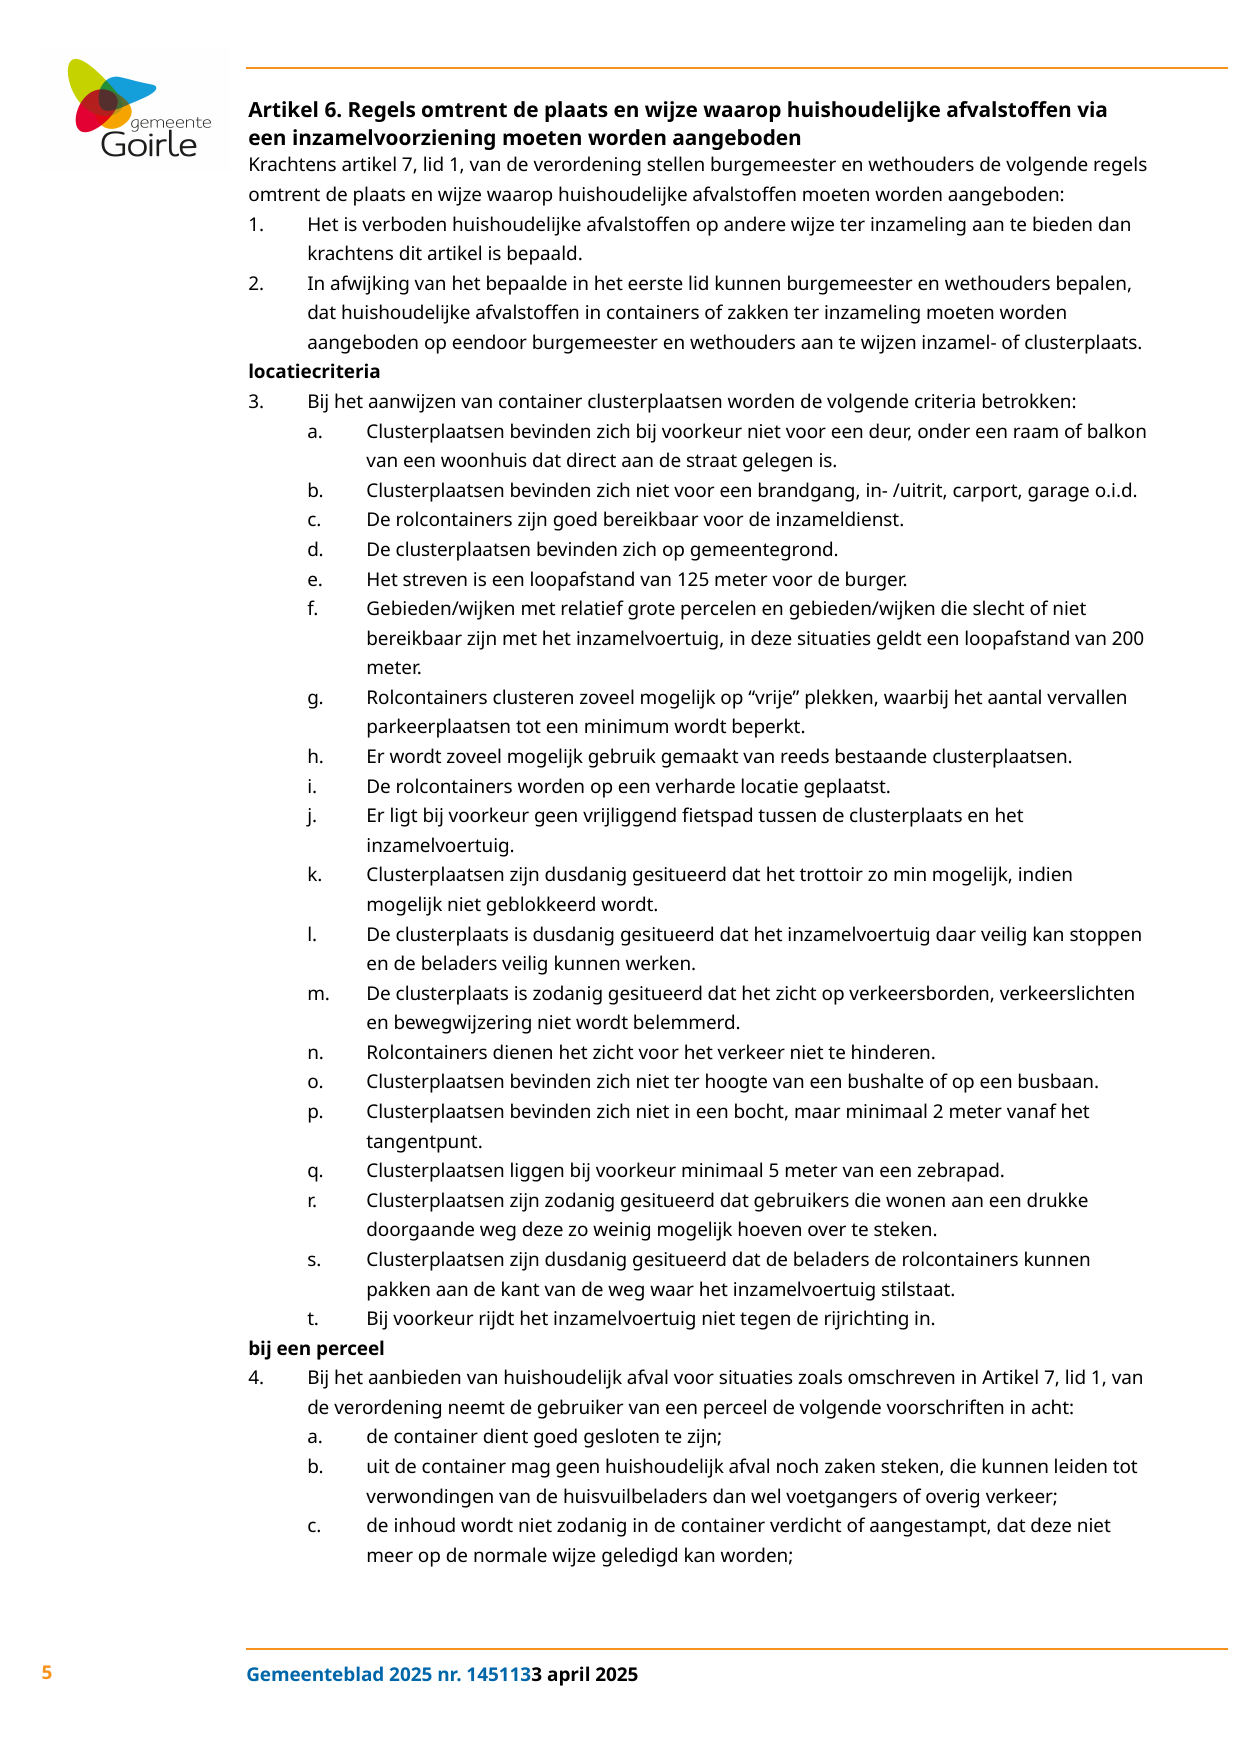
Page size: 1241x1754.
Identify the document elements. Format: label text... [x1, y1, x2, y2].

list Er ligt bij voorkeur geen vrijliggend fietspad tussen de clusterplaats en het inzamelvoertuig. [307, 802, 1152, 858]
list Er wordt zoveel mogelijk gebruik gemaakt van reeds bestaande clusterplaatsen. [307, 743, 1152, 769]
text Artikel 6. Regels omtrent de plaats en wijze waarop huishoudelijke afvalstoffen via een inzamelvoorziening moeten worden aangeboden [248, 95, 1152, 152]
text Krachtens artikel 7, lid 1, van de verordening stellen burgemeester en wethouders de volgende regels omtrent de plaats en wijze waarop huishoudelijke afvalstoffen moeten worden aangeboden: [248, 152, 1152, 207]
list De rolcontainers worden op een verharde locatie geplaatst. [307, 773, 1152, 799]
text bij een perceel [248, 1335, 1152, 1361]
list de container dient goed gesloten te zijn; [307, 1424, 1152, 1449]
list In afwijking van het bepaalde in het eerste lid kunnen burgemeester en wethouders bepalen, dat huishoudelijke afvalstoffen in containers of zakken ter inzameling moeten worden aangeboden op eendoor burgemeester en wethouders aan te wijzen inzamel- of clusterplaats. [248, 270, 1152, 355]
list De clusterplaats is dusdanig gesitueerd dat het inzamelvoertuig daar veilig kan stoppen en de beladers veilig kunnen werken. [307, 921, 1152, 976]
list Clusterplaatsen bevinden zich niet in een bocht, maar minimaal 2 meter vanaf het tangentpunt. [307, 1098, 1152, 1154]
list Clusterplaatsen zijn zodanig gesitueerd dat gebruikers die wonen aan een drukke doorgaande weg deze zo weinig mogelijk hoeven over te steken. [307, 1187, 1152, 1242]
list Clusterplaatsen bevinden zich niet voor een brandgang, in- /uitrit, carport, garage o.i.d. [307, 477, 1152, 503]
list De rolcontainers zijn goed bereikbaar voor de inzameldienst. [307, 507, 1152, 532]
list Clusterplaatsen zijn dusdanig gesitueerd dat de beladers de rolcontainers kunnen pakken aan de kant van de weg waar het inzamelvoertuig stilstaat. [307, 1246, 1152, 1302]
list Clusterplaatsen bevinden zich niet ter hoogte van een bushalte of op een busbaan. [307, 1069, 1152, 1094]
list Bij voorkeur rijdt het inzamelvoertuig niet tegen de rijrichting in. [307, 1305, 1152, 1331]
picture [41, 47, 231, 172]
list Het is verboden huishoudelijke afvalstoffen op andere wijze ter inzameling aan te bieden dan krachtens dit artikel is bepaald. [248, 211, 1152, 266]
list Clusterplaatsen liggen bij voorkeur minimaal 5 meter van een zebrapad. [307, 1157, 1152, 1183]
list Rolcontainers clusteren zoveel mogelijk op “vrije” plekken, waarbij het aantal vervallen parkeerplaatsen tot een minimum wordt beperkt. [307, 684, 1152, 739]
list Gebieden/wijken met relatief grote percelen en gebieden/wijken die slecht of niet bereikbaar zijn met het inzamelvoertuig, in deze situaties geldt een loopafstand van 200 meter. [307, 595, 1152, 680]
list de inhoud wordt niet zodanig in de container verdicht of aangestampt, dat deze niet meer op de normale wijze geledigd kan worden; [307, 1512, 1152, 1568]
text locatiecriteria [248, 359, 1152, 384]
list Clusterplaatsen zijn dusdanig gesitueerd dat het trottoir zo min mogelijk, indien mogelijk niet geblokkeerd wordt. [307, 862, 1152, 917]
list Bij het aanwijzen van container clusterplaatsen worden de volgende criteria betrokken: [248, 388, 1152, 414]
list Rolcontainers dienen het zicht voor het verkeer niet te hinderen. [307, 1039, 1152, 1065]
list Clusterplaatsen bevinden zich bij voorkeur niet voor een deur, onder een raam of balkon van een woonhuis dat direct aan de straat gelegen is. [307, 418, 1152, 473]
list De clusterplaats is zodanig gesitueerd dat het zicht op verkeersborden, verkeerslichten en bewegwijzering niet wordt belemmerd. [307, 980, 1152, 1035]
list Het streven is een loopafstand van 125 meter voor de burger. [307, 566, 1152, 592]
list uit de container mag geen huishoudelijk afval noch zaken steken, die kunnen leiden tot verwondingen van de huisvuilbeladers dan wel voetgangers of overig verkeer; [307, 1453, 1152, 1509]
list Bij het aanbieden van huishoudelijk afval voor situaties zoals omschreven in Artikel 7, lid 1, van de verordening neemt de gebruiker van een perceel de volgende voorschriften in acht: [248, 1364, 1152, 1420]
list De clusterplaatsen bevinden zich op gemeentegrond. [307, 536, 1152, 562]
